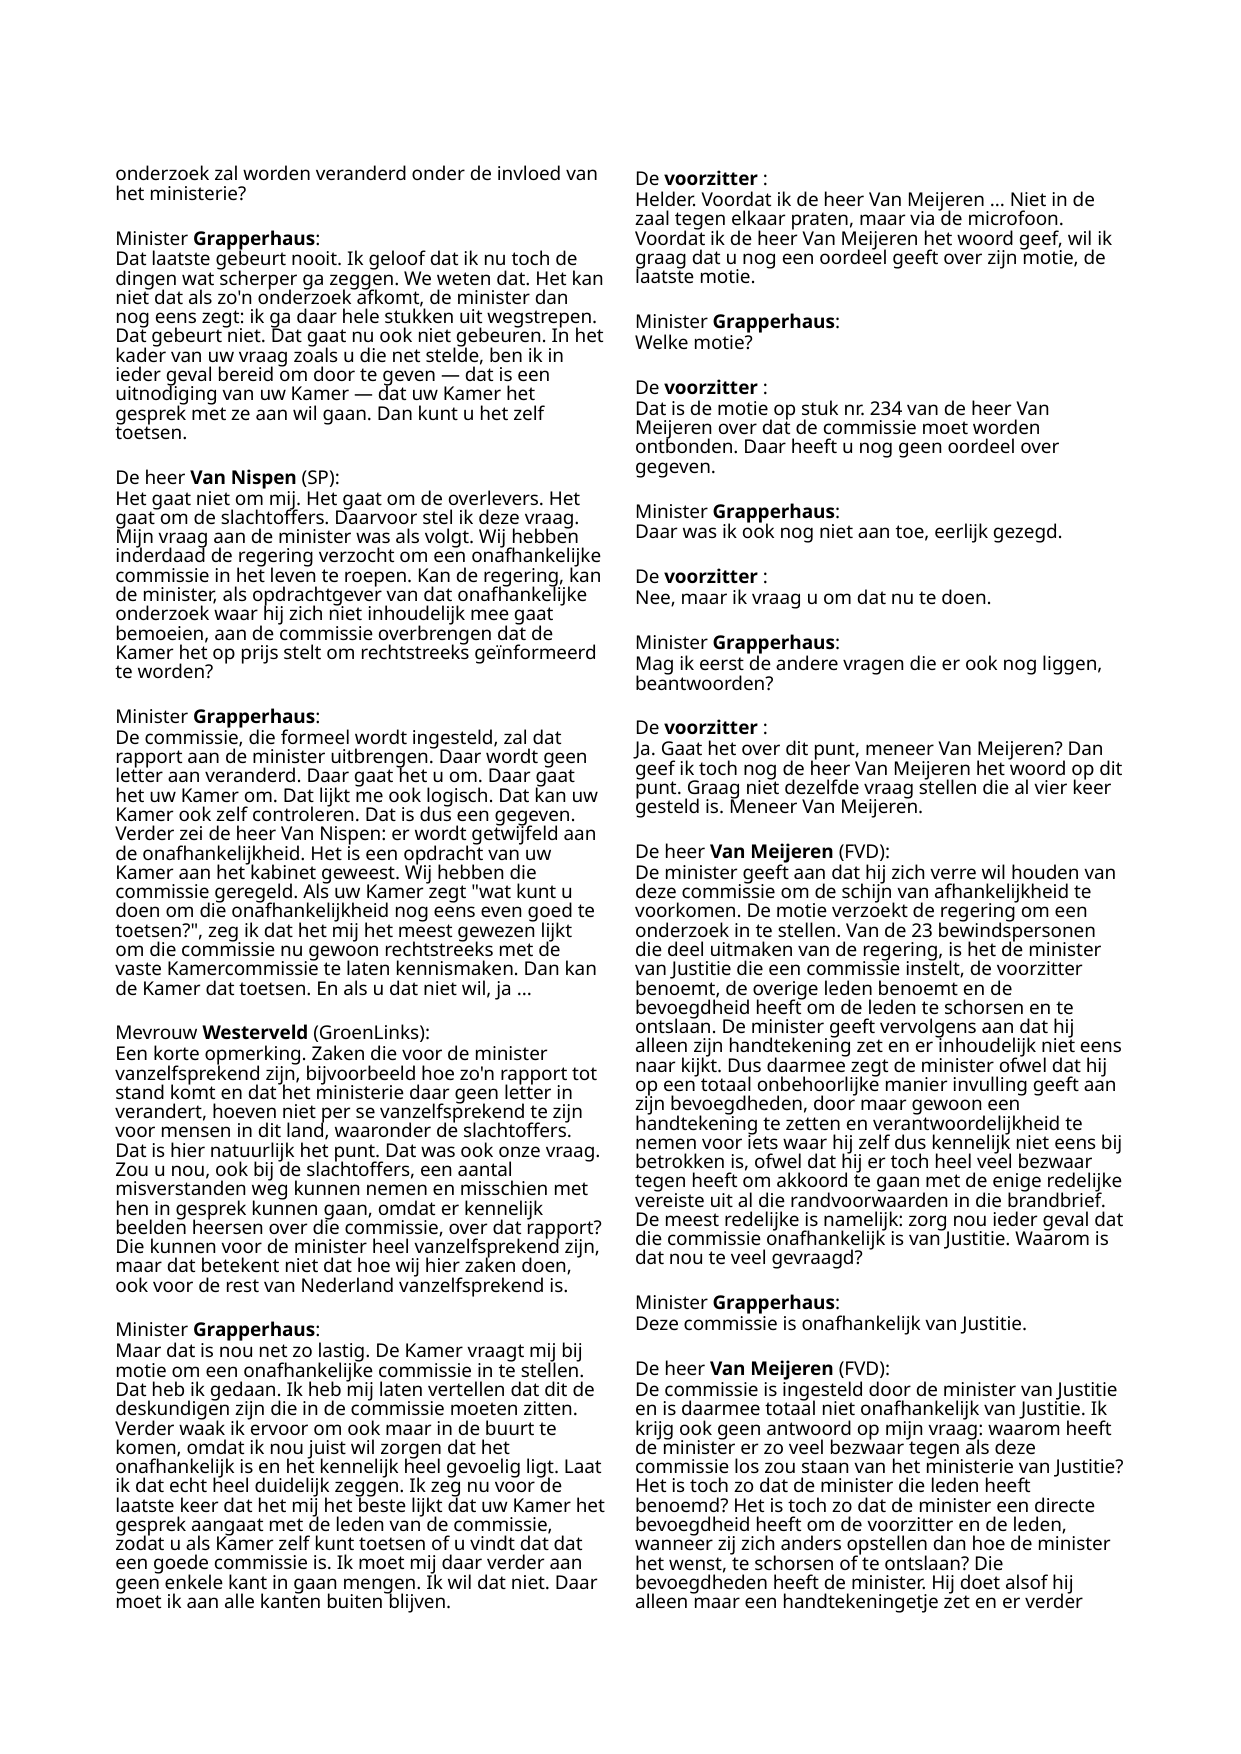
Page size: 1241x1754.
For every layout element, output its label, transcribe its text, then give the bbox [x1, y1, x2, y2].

text Minister Grapperhaus: [635, 308, 1125, 334]
text Dat is de motie op stuk nr. 234 van de heer Van Meijeren over dat de commissie moet worden ontbonden. Daar heeft u nog geen oordeel over gegeven. [635, 400, 1125, 477]
text De voorzitter : [635, 564, 1125, 589]
text Minister Grapperhaus: [115, 1317, 605, 1342]
text De commissie is ingesteld door de minister van Justitie en is daarmee totaal niet onafhankelijk van Justitie. Ik krijg ook geen antwoord op mijn vraag: waarom heeft de minister er zo veel bezwaar tegen als deze commissie los zou staan van het ministerie van Justitie? Het is toch zo dat de minister die leden heeft benoemd? Het is toch zo dat de minister een directe bevoegdheid heeft om de voorzitter en de leden, wanneer zij zich anders opstellen dan hoe de minister het wenst, te schorsen of te ontslaan? Die bevoegdheden heeft de minister. Hij doet alsof hij alleen maar een handtekeningetje zet en er verder [635, 1381, 1125, 1612]
text De heer Van Nispen (SP): [115, 464, 605, 490]
text De voorzitter : [635, 165, 1125, 191]
text Helder. Voordat ik de heer Van Meijeren ... Niet in de zaal tegen elkaar praten, maar via de microfoon. Voordat ik de heer Van Meijeren het woord geef, wil ik graag dat u nog een oordeel geeft over zijn motie, de laatste motie. [635, 191, 1125, 287]
text De heer Van Meijeren (FVD): [635, 1355, 1125, 1381]
text Mag ik eerst de andere vragen die er ook nog liggen, beantwoorden? [635, 655, 1125, 694]
text Minister Grapperhaus: [635, 1289, 1125, 1315]
text De commissie, die formeel wordt ingesteld, zal dat rapport aan de minister uitbrengen. Daar wordt geen letter aan veranderd. Daar gaat het u om. Daar gaat het uw Kamer om. Dat lijkt me ook logisch. Dat kan uw Kamer ook zelf controleren. Dat is dus een gegeven. Verder zei de heer Van Nispen: er wordt getwijfeld aan de onafhankelijkheid. Het is een opdracht van uw Kamer aan het kabinet geweest. Wij hebben die commissie geregeld. Als uw Kamer zegt "wat kunt u doen om die onafhankelijkheid nog eens even goed te toetsen?", zeg ik dat het mij het meest gewezen lijkt om die commissie nu gewoon rechtstreeks met de vaste Kamercommissie te laten kennismaken. Dan kan de Kamer dat toetsen. En als u dat niet wil, ja ... [115, 729, 605, 999]
text Dat laatste gebeurt nooit. Ik geloof dat ik nu toch de dingen wat scherper ga zeggen. We weten dat. Het kan niet dat als zo'n onderzoek afkomt, de minister dan nog eens zegt: ik ga daar hele stukken uit wegstrepen. Dat gebeurt niet. Dat gaat nu ook niet gebeuren. In het kader van uw vraag zoals u die net stelde, ben ik in ieder geval bereid om door te geven — dat is een uitnodiging van uw Kamer — dat uw Kamer het gesprek met ze aan wil gaan. Dan kunt u het zelf toetsen. [115, 250, 605, 443]
text Minister Grapperhaus: [115, 225, 605, 250]
text Welke motie? [635, 334, 1125, 353]
text Minister Grapperhaus: [635, 629, 1125, 655]
text Het gaat niet om mij. Het gaat om de overlevers. Het gaat om de slachtoffers. Daarvoor stel ik deze vraag. Mijn vraag aan de minister was als volgt. Wij hebben inderdaad de regering verzocht om een onafhankelijke commissie in het leven te roepen. Kan de regering, kan de minister, als opdrachtgever van dat onafhankelijke onderzoek waar hij zich niet inhoudelijk mee gaat bemoeien, aan de commissie overbrengen dat de Kamer het op prijs stelt om rechtstreeks geïnformeerd te worden? [115, 490, 605, 682]
text Daar was ik ook nog niet aan toe, eerlijk gezegd. [635, 523, 1125, 543]
text De minister geeft aan dat hij zich verre wil houden van deze commissie om de schijn van afhankelijkheid te voorkomen. De motie verzoekt de regering om een onderzoek in te stellen. Van de 23 bewindspersonen die deel uitmaken van de regering, is het de minister van Justitie die een commissie instelt, de voorzitter benoemt, de overige leden benoemt en de bevoegdheid heeft om de leden te schorsen en te ontslaan. De minister geeft vervolgens aan dat hij alleen zijn handtekening zet en er inhoudelijk niet eens naar kijkt. Dus daarmee zegt de minister ofwel dat hij op een totaal onbehoorlijke manier invulling geeft aan zijn bevoegdheden, door maar gewoon een handtekening te zetten en verantwoordelijkheid te nemen voor iets waar hij zelf dus kennelijk niet eens bij betrokken is, ofwel dat hij er toch heel veel bezwaar tegen heeft om akkoord te gaan met de enige redelijke vereiste uit al die randvoorwaarden in die brandbrief. De meest redelijke is namelijk: zorg nou ieder geval dat die commissie onafhankelijk is van Justitie. Waarom is dat nou te veel gevraagd? [635, 864, 1125, 1269]
text Minister Grapperhaus: [635, 498, 1125, 523]
text De heer Van Meijeren (FVD): [635, 838, 1125, 864]
text Deze commissie is onafhankelijk van Justitie. [635, 1315, 1125, 1334]
text Een korte opmerking. Zaken die voor de minister vanzelfsprekend zijn, bijvoorbeeld hoe zo'n rapport tot stand komt en dat het ministerie daar geen letter in verandert, hoeven niet per se vanzelfsprekend te zijn voor mensen in dit land, waaronder de slachtoffers. Dat is hier natuurlijk het punt. Dat was ook onze vraag. Zou u nou, ook bij de slachtoffers, een aantal misverstanden weg kunnen nemen en misschien met hen in gesprek kunnen gaan, omdat er kennelijk beelden heersen over die commissie, over dat rapport? Die kunnen voor de minister heel vanzelfsprekend zijn, maar dat betekent niet dat hoe wij hier zaken doen, ook voor de rest van Nederland vanzelfsprekend is. [115, 1045, 605, 1296]
text De voorzitter : [635, 374, 1125, 400]
text Ja. Gaat het over dit punt, meneer Van Meijeren? Dan geef ik toch nog de heer Van Meijeren het woord op dit punt. Graag niet dezelfde vraag stellen die al vier keer gesteld is. Meneer Van Meijeren. [635, 740, 1125, 817]
text Maar dat is nou net zo lastig. De Kamer vraagt mij bij motie om een onafhankelijke commissie in te stellen. Dat heb ik gedaan. Ik heb mij laten vertellen dat dit de deskundigen zijn die in de commissie moeten zitten. Verder waak ik ervoor om ook maar in de buurt te komen, omdat ik nou juist wil zorgen dat het onafhankelijk is en het kennelijk heel gevoelig ligt. Laat ik dat echt heel duidelijk zeggen. Ik zeg nu voor de laatste keer dat het mij het beste lijkt dat uw Kamer het gesprek aangaat met de leden van de commissie, zodat u als Kamer zelf kunt toetsen of u vindt dat dat een goede commissie is. Ik moet mij daar verder aan geen enkele kant in gaan mengen. Ik wil dat niet. Daar moet ik aan alle kanten buiten blijven. [115, 1342, 605, 1612]
text Nee, maar ik vraag u om dat nu te doen. [635, 589, 1125, 609]
text Minister Grapperhaus: [115, 703, 605, 729]
text onderzoek zal worden veranderd onder de invloed van het ministerie? [115, 165, 605, 204]
text De voorzitter : [635, 714, 1125, 740]
text Mevrouw Westerveld (GroenLinks): [115, 1019, 605, 1045]
